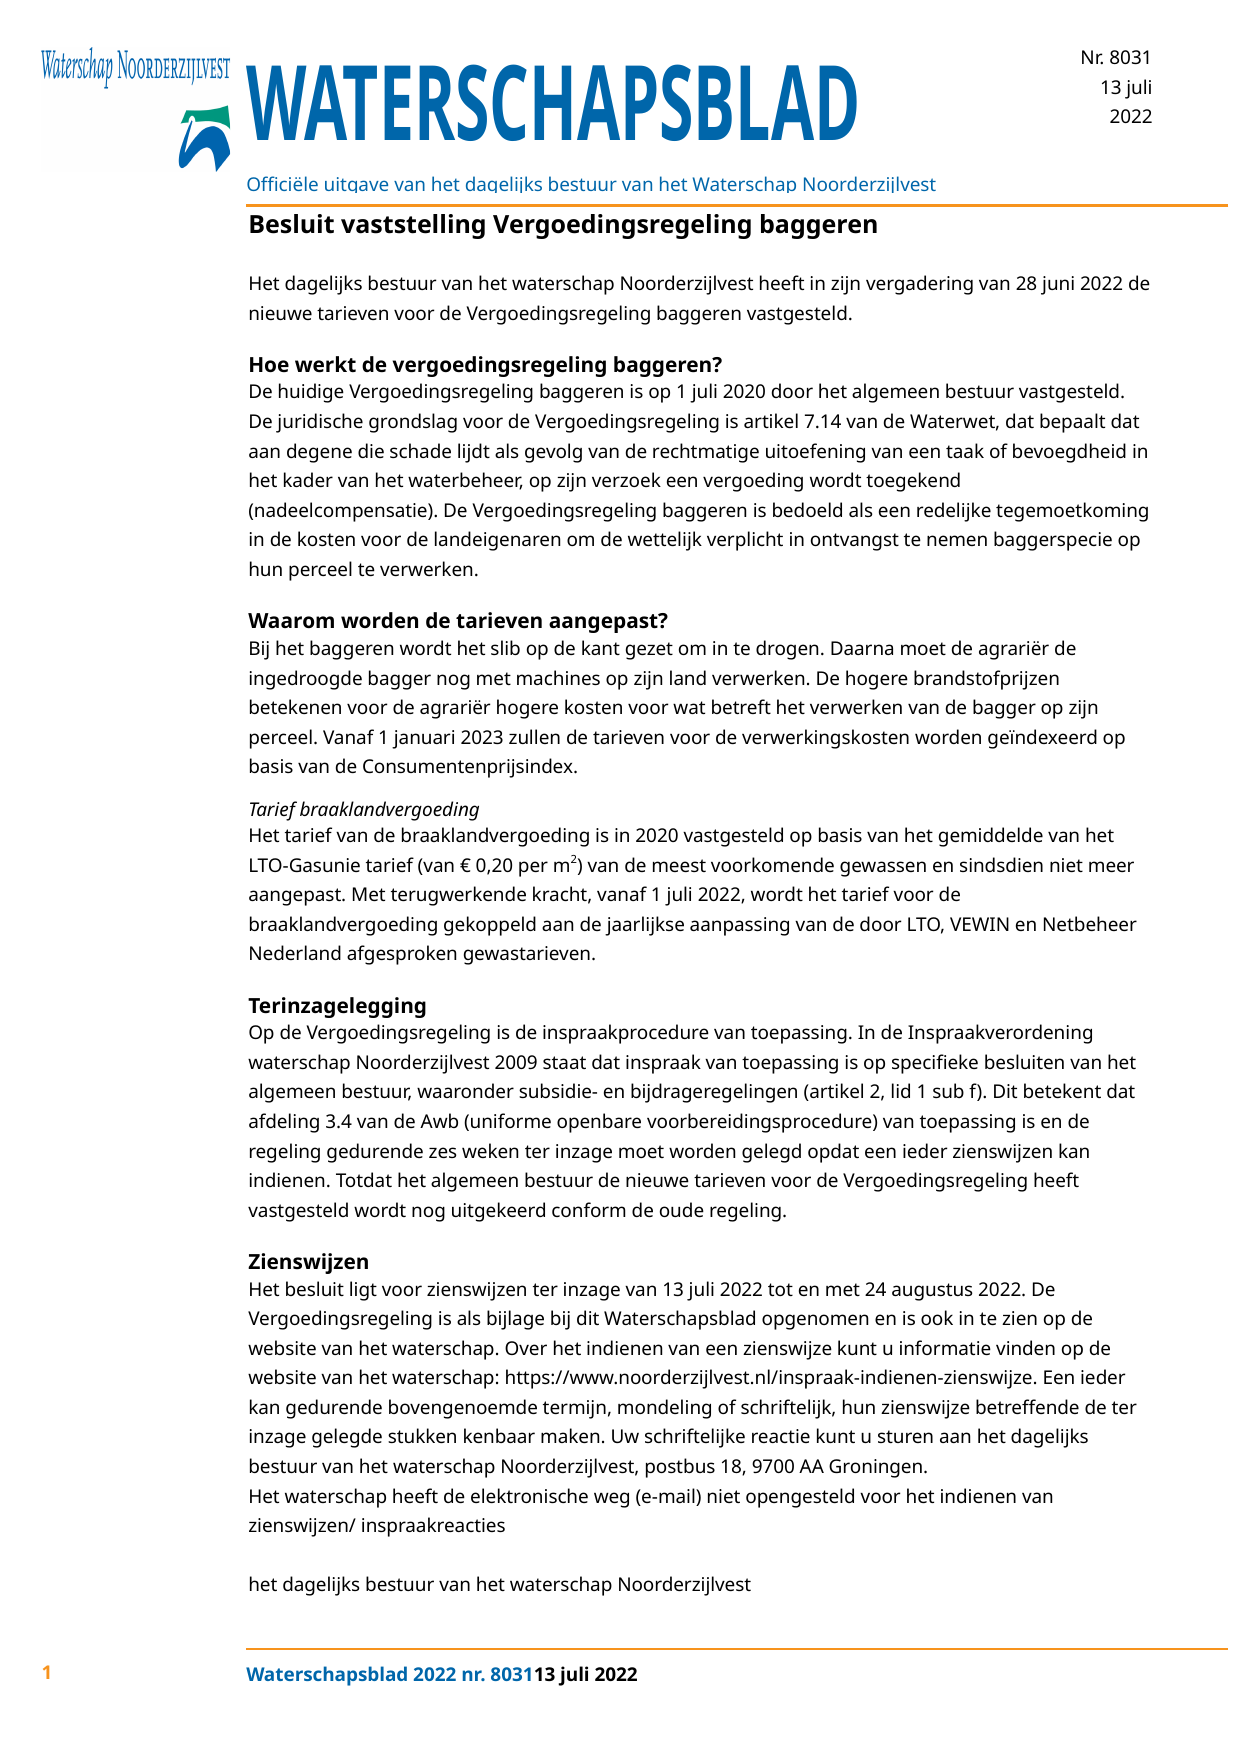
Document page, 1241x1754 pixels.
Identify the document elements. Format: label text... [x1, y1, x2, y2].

text Het dagelijks bestuur van het waterschap Noorderzijlvest heeft in zijn vergadering van 28 juni 2022 de nieuwe tarieven voor de Vergoedingsregeling baggeren vastgesteld. [248, 270, 1152, 326]
text Zienswijzen [248, 1247, 1152, 1276]
text Het tarief van de braaklandvergoeding is in 2020 vastgesteld op basis van het gemiddelde van het LTO-Gasunie tarief (van € 0,20 per m2) van de meest voorkomende gewassen en sindsdien niet meer aangepast. Met terugwerkende kracht, vanaf 1 juli 2022, wordt het tarief voor de braaklandvergoeding gekoppeld aan de jaarlijkse aanpassing van de door LTO, VEWIN en Netbeheer Nederland afgesproken gewastarieven. [248, 822, 1152, 966]
text Het besluit ligt voor zienswijzen ter inzage van 13 juli 2022 tot en met 24 augustus 2022. De Vergoedingsregeling is als bijlage bij dit Waterschapsblad opgenomen en is ook in te zien op de website van het waterschap. Over het indienen van een zienswijze kunt u informatie vinden op de website van het waterschap: https://www.noorderzijlvest.nl/inspraak-indienen-zienswijze. Een ieder kan gedurende bovengenoemde termijn, mondeling of schriftelijk, hun zienswijze betreffende de ter inzage gelegde stukken kenbaar maken. Uw schriftelijke reactie kunt u sturen aan het dagelijks bestuur van het waterschap Noorderzijlvest, postbus 18, 9700 AA Groningen. [248, 1276, 1152, 1479]
picture [41, 47, 231, 172]
text Hoe werkt de vergoedingsregeling baggeren? [248, 350, 1152, 379]
text Het waterschap heeft de elektronische weg (e-mail) niet opengesteld voor het indienen van zienswijzen/ inspraakreacties [248, 1483, 1152, 1538]
text Besluit vaststelling Vergoedingsregeling baggeren [248, 207, 1152, 241]
text Tarief braaklandvergoeding [248, 797, 1152, 822]
text Waarom worden de tarieven aangepast? [248, 607, 1152, 635]
text het dagelijks bestuur van het waterschap Noorderzijlvest [248, 1572, 1152, 1597]
text Bij het baggeren wordt het slib op de kant gezet om in te drogen. Daarna moet de agrariër de ingedroogde bagger nog met machines op zijn land verwerken. De hogere brandstofprijzen betekenen voor de agrariër hogere kosten voor wat betreft het verwerken van de bagger op zijn perceel. Vanaf 1 januari 2023 zullen de tarieven voor de verwerkingskosten worden geïndexeerd op basis van de Consumentenprijsindex. [248, 635, 1152, 779]
text Op de Vergoedingsregeling is de inspraakprocedure van toepassing. In de Inspraakverordening waterschap Noorderzijlvest 2009 staat dat inspraak van toepassing is op specifieke besluiten van het algemeen bestuur, waaronder subsidie- en bijdrageregelingen (artikel 2, lid 1 sub f). Dit betekent dat afdeling 3.4 van de Awb (uniforme openbare voorbereidingsprocedure) van toepassing is en de regeling gedurende zes weken ter inzage moet worden gelegd opdat een ieder zienswijzen kan indienen. Totdat het algemeen bestuur de nieuwe tarieven voor de Vergoedingsregeling heeft vastgesteld wordt nog uitgekeerd conform de oude regeling. [248, 1019, 1152, 1223]
text Terinzagelegging [248, 991, 1152, 1019]
text De huidige Vergoedingsregeling baggeren is op 1 juli 2020 door het algemeen bestuur vastgesteld. De juridische grondslag voor de Vergoedingsregeling is artikel 7.14 van de Waterwet, dat bepaalt dat aan degene die schade lijdt als gevolg van de rechtmatige uitoefening van een taak of bevoegdheid in het kader van het waterbeheer, op zijn verzoek een vergoeding wordt toegekend (nadeelcompensatie). De Vergoedingsregeling baggeren is bedoeld als een redelijke tegemoetkoming in de kosten voor de landeigenaren om de wettelijk verplicht in ontvangst te nemen baggerspecie op hun perceel te verwerken. [248, 379, 1152, 582]
